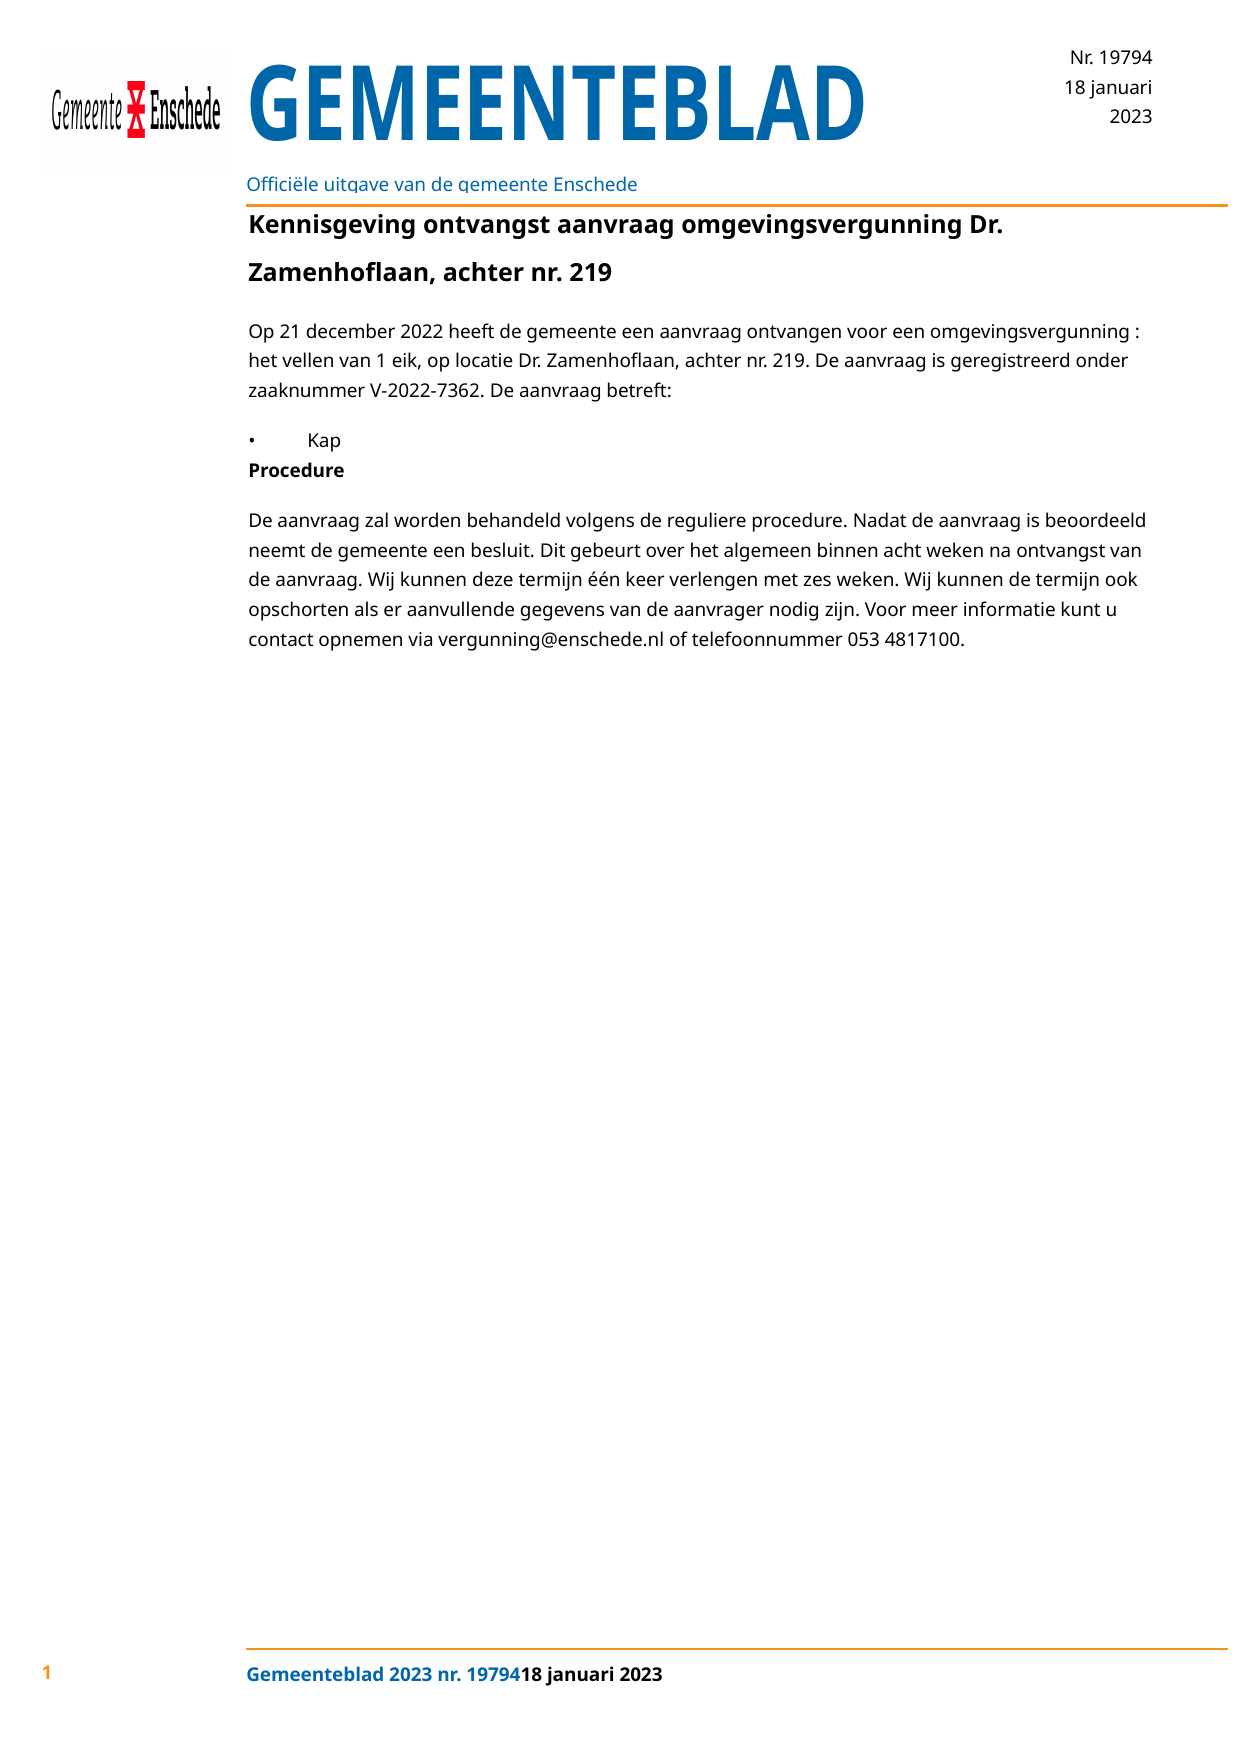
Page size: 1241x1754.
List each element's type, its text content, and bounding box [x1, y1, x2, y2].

text Kennisgeving ontvangst aanvraag omgevingsvergunning Dr. Zamenhoflaan, achter nr. 219 [248, 207, 1152, 288]
text Procedure [248, 457, 1152, 483]
list Kap [248, 427, 1152, 453]
text De aanvraag zal worden behandeld volgens de reguliere procedure. Nadat de aanvraag is beoordeeld neemt de gemeente een besluit. Dit gebeurt over het algemeen binnen acht weken na ontvangst van de aanvraag. Wij kunnen deze termijn één keer verlengen met zes weken. Wij kunnen de termijn ook opschorten als er aanvullende gegevens van de aanvrager nodig zijn. Voor meer informatie kunt u contact opnemen via vergunning@enschede.nl of telefoonnummer 053 4817100. [248, 507, 1152, 652]
picture [41, 47, 231, 172]
text Op 21 december 2022 heeft de gemeente een aanvraag ontvangen voor een omgevingsvergunning : het vellen van 1 eik, op locatie Dr. Zamenhoflaan, achter nr. 219. De aanvraag is geregistreerd onder zaaknummer V-2022-7362. De aanvraag betreft: [248, 318, 1152, 403]
